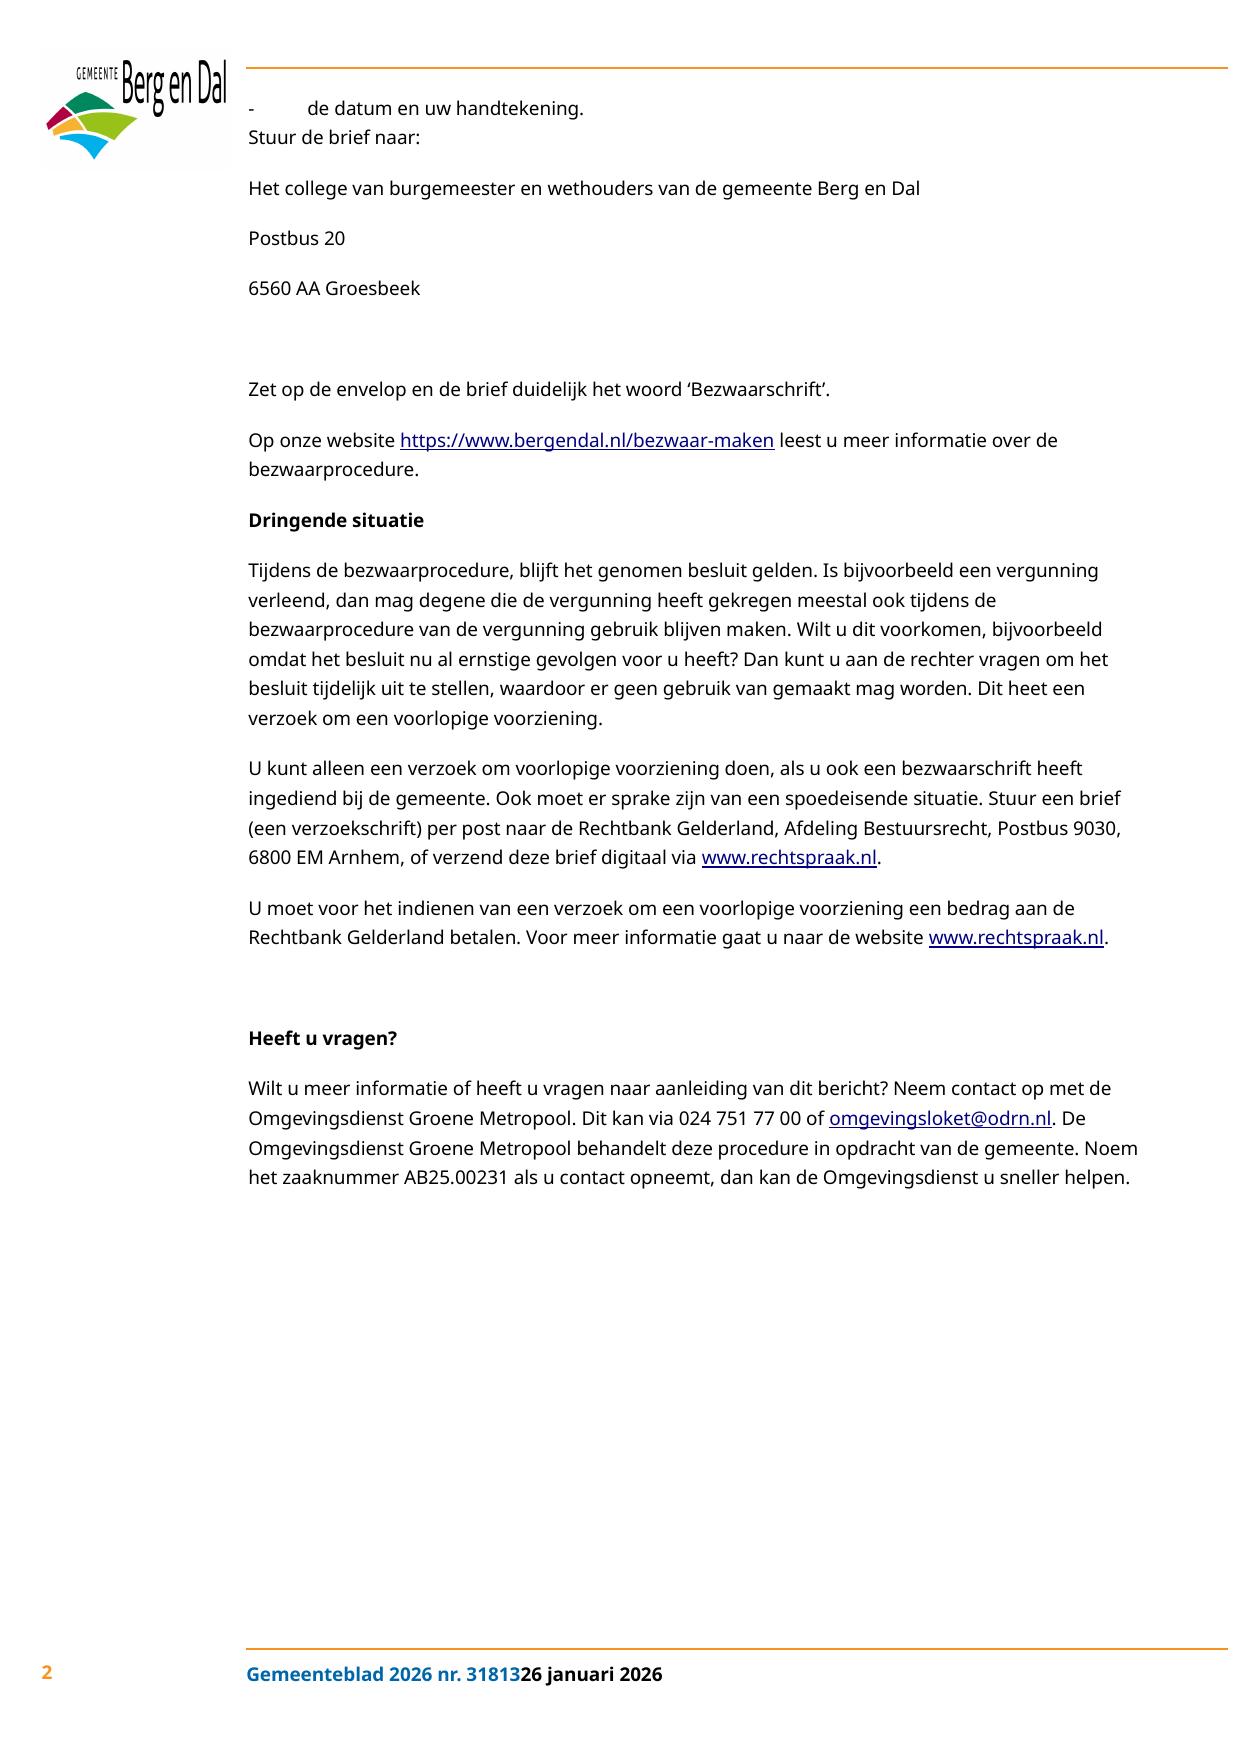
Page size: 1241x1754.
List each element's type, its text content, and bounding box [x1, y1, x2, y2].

text Het college van burgemeester en wethouders van de gemeente Berg en Dal [248, 175, 1152, 201]
text Zet op de envelop en de brief duidelijk het woord ‘Bezwaarschrift’. [248, 376, 1152, 402]
picture [41, 47, 231, 172]
text U moet voor het indienen van een verzoek om een voorlopige voorziening een bedrag aan de Rechtbank Gelderland betalen. Voor meer informatie gaat u naar de website www.rechtspraak.nl. [248, 895, 1152, 950]
text Tijdens de bezwaarprocedure, blijft het genomen besluit gelden. Is bijvoorbeeld een vergunning verleend, dan mag degene die de vergunning heeft gekregen meestal ook tijdens de bezwaarprocedure van de vergunning gebruik blijven maken. Wilt u dit voorkomen, bijvoorbeeld omdat het besluit nu al ernstige gevolgen voor u heeft? Dan kunt u aan de rechter vragen om het besluit tijdelijk uit te stellen, waardoor er geen gebruik van gemaakt mag worden. Dit heet een verzoek om een voorlopige voorziening. [248, 557, 1152, 731]
text Heeft u vragen? [248, 1025, 1152, 1051]
text Dringende situatie [248, 507, 1152, 533]
text Wilt u meer informatie of heeft u vragen naar aanleiding van dit bericht? Neem contact op met de Omgevingsdienst Groene Metropool. Dit kan via 024 751 77 00 of omgevingsloket@odrn.nl. De Omgevingsdienst Groene Metropool behandelt deze procedure in opdracht van de gemeente. Noem het zaaknummer AB25.00231 als u contact opneemt, dan kan de Omgevingsdienst u sneller helpen. [248, 1076, 1152, 1190]
text 6560 AA Groesbeek [248, 276, 1152, 301]
text Postbus 20 [248, 225, 1152, 251]
text U kunt alleen een verzoek om voorlopige voorziening doen, als u ook een bezwaarschrift heeft ingediend bij de gemeente. Ook moet er sprake zijn van een spoedeisende situatie. Stuur een brief (een verzoekschrift) per post naar de Rechtbank Gelderland, Afdeling Bestuursrecht, Postbus 9030, 6800 EM Arnhem, of verzend deze brief digitaal via www.rechtspraak.nl. [248, 756, 1152, 870]
text Op onze website https://www.bergendal.nl/bezwaar-maken leest u meer informatie over de bezwaarprocedure. [248, 427, 1152, 482]
text Stuur de brief naar: [248, 124, 1152, 150]
list de datum en uw handtekening. [248, 95, 1152, 121]
